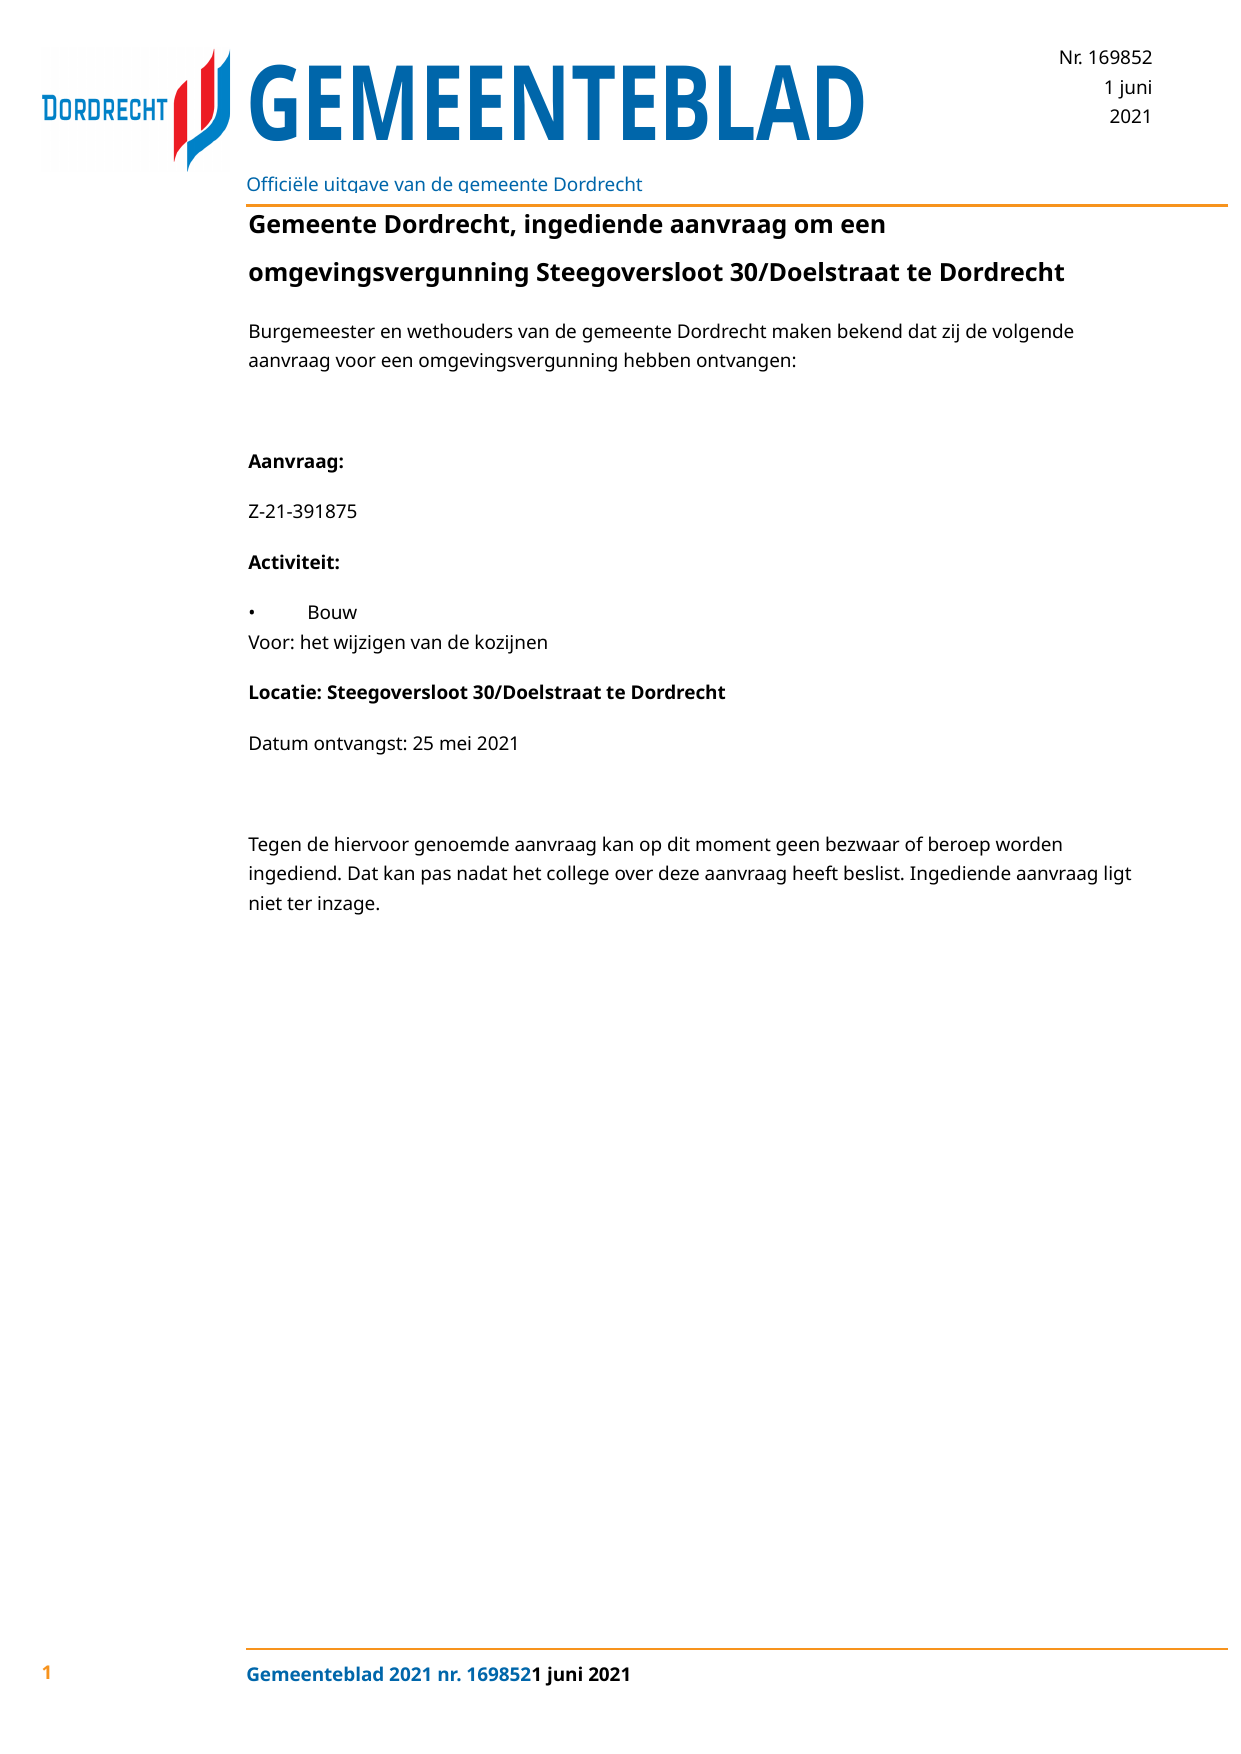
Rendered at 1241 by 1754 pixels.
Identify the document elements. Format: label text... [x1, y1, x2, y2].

text Aanvraag: [248, 448, 1152, 474]
text Voor: het wijzigen van de kozijnen [248, 629, 1152, 655]
text Gemeente Dordrecht, ingediende aanvraag om een omgevingsvergunning Steegoversloot 30/Doelstraat te Dordrecht [248, 207, 1152, 288]
text Z-21-391875 [248, 499, 1152, 524]
text Tegen de hiervoor genoemde aanvraag kan op dit moment geen bezwaar of beroep worden ingediend. Dat kan pas nadat het college over deze aanvraag heeft beslist. Ingediende aanvraag ligt niet ter inzage. [248, 831, 1152, 916]
text Activiteit: [248, 549, 1152, 575]
picture [41, 47, 231, 172]
text Datum ontvangst: 25 mei 2021 [248, 730, 1152, 756]
text Locatie: Steegoversloot 30/Doelstraat te Dordrecht [248, 679, 1152, 705]
list Bouw [248, 599, 1152, 625]
text Burgemeester en wethouders van de gemeente Dordrecht maken bekend dat zij de volgende aanvraag voor een omgevingsvergunning hebben ontvangen: [248, 318, 1152, 373]
